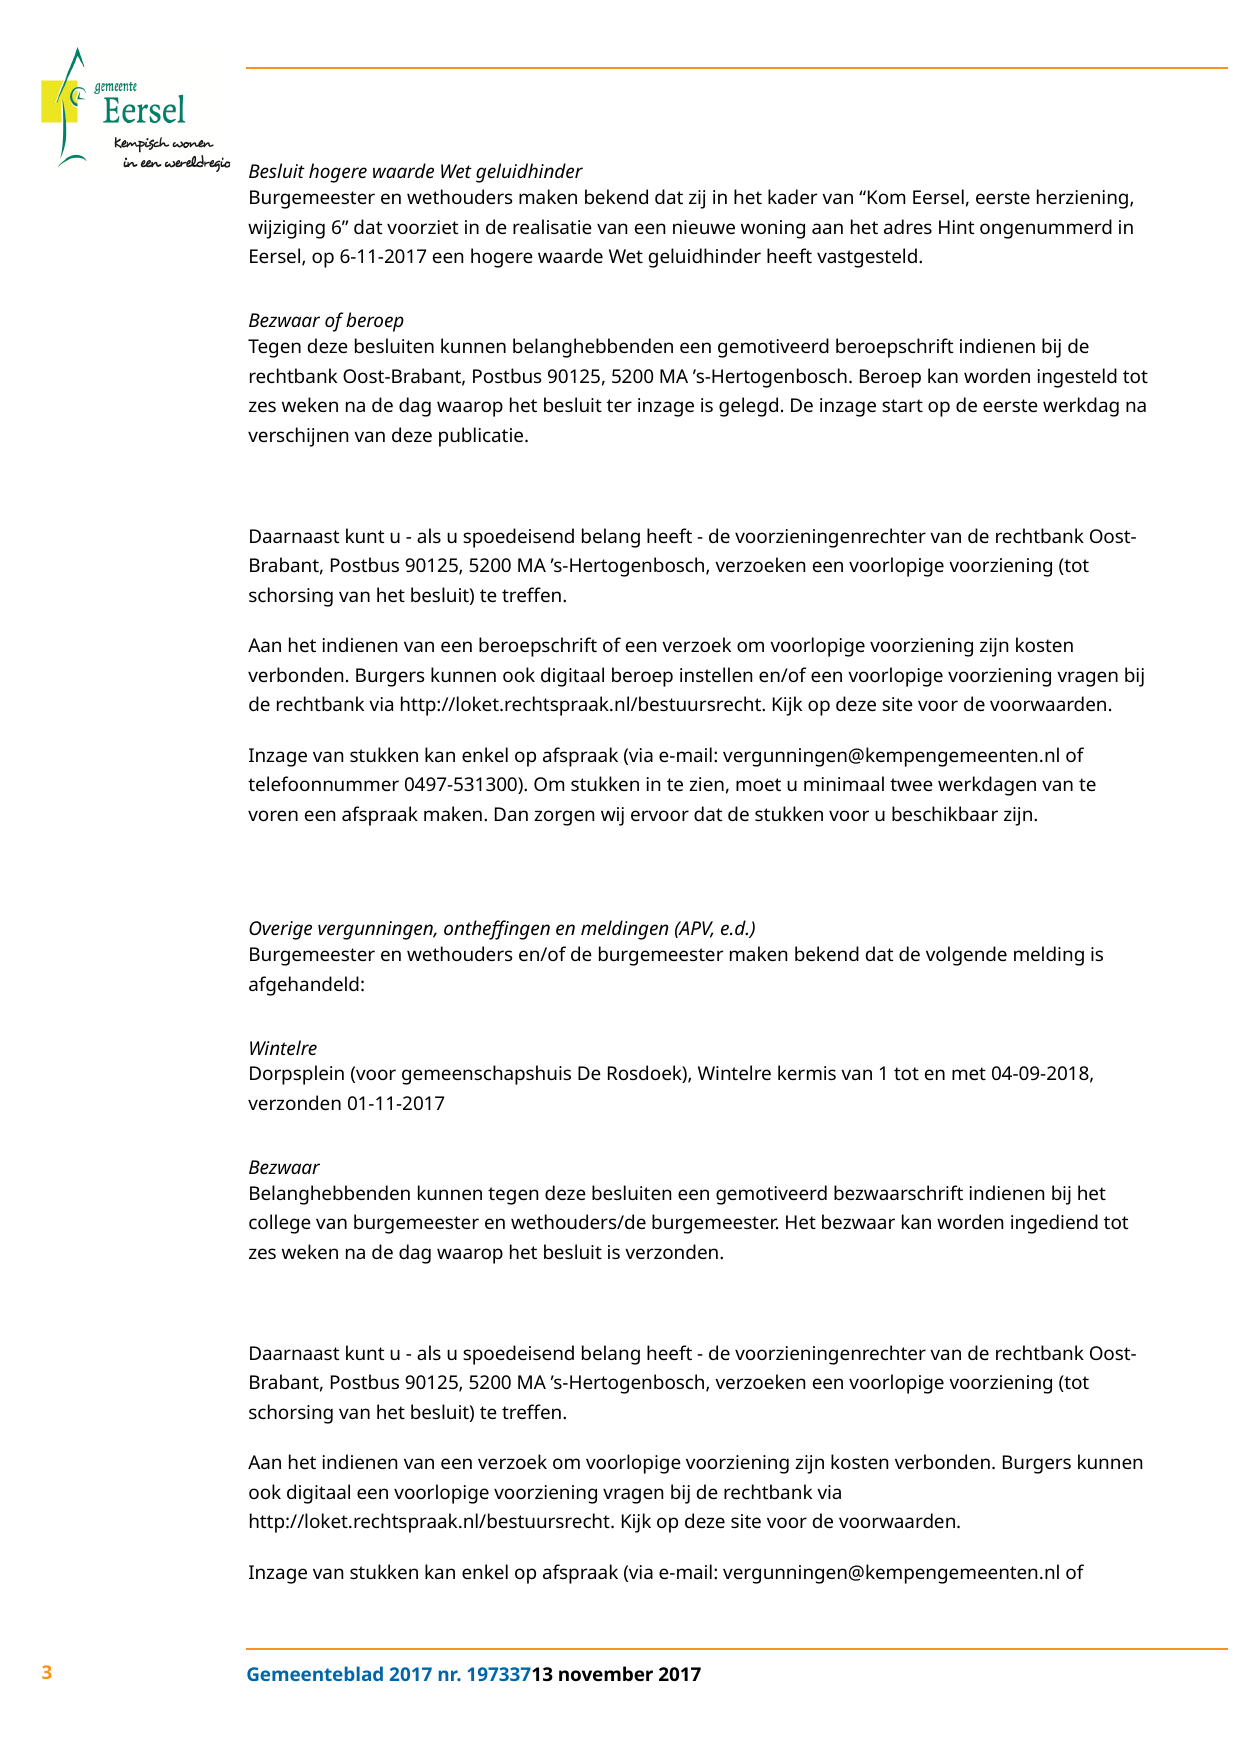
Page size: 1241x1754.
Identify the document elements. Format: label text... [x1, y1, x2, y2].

text Burgemeester en wethouders en/of de burgemeester maken bekend dat de volgende melding is afgehandeld: [248, 941, 1152, 997]
text Wintelre [248, 1035, 1152, 1061]
text Tegen deze besluiten kunnen belanghebbenden een gemotiveerd beroepschrift indienen bij de rechtbank Oost-Brabant, Postbus 90125, 5200 MA ’s-Hertogenbosch. Beroep kan worden ingesteld tot zes weken na de dag waarop het besluit ter inzage is gelegd. De inzage start op de eerste werkdag na verschijnen van deze publicatie. [248, 333, 1152, 448]
text Inzage van stukken kan enkel op afspraak (via e-mail: vergunningen@kempengemeenten.nl of telefoonnummer 0497-531300). Om stukken in te zien, moet u minimaal twee werkdagen van te voren een afspraak maken. Dan zorgen wij ervoor dat de stukken voor u beschikbaar zijn. [248, 742, 1152, 827]
text Bezwaar of beroep [248, 308, 1152, 333]
text Besluit hogere waarde Wet geluidhinder [248, 159, 1152, 184]
text Dorpsplein (voor gemeenschapshuis De Rosdoek), Wintelre kermis van 1 tot en met 04-09-2018, verzonden 01-11-2017 [248, 1061, 1152, 1116]
text Bezwaar [248, 1154, 1152, 1180]
text Burgemeester en wethouders maken bekend dat zij in het kader van “Kom Eersel, eerste herziening, wijziging 6” dat voorziet in de realisatie van een nieuwe woning aan het adres Hint ongenummerd in Eersel, op 6-11-2017 een hogere waarde Wet geluidhinder heeft vastgesteld. [248, 184, 1152, 269]
text Overige vergunningen, ontheffingen en meldingen (APV, e.d.) [248, 916, 1152, 941]
text Aan het indienen van een beroepschrift of een verzoek om voorlopige voorziening zijn kosten verbonden. Burgers kunnen ook digitaal beroep instellen en/of een voorlopige voorziening vragen bij de rechtbank via http://loket.rechtspraak.nl/bestuursrecht. Kijk op deze site voor de voorwaarden. [248, 632, 1152, 717]
text Aan het indienen van een verzoek om voorlopige voorziening zijn kosten verbonden. Burgers kunnen ook digitaal een voorlopige voorziening vragen bij de rechtbank via http://loket.rechtspraak.nl/bestuursrecht. Kijk op deze site voor de voorwaarden. [248, 1449, 1152, 1534]
picture [41, 47, 231, 172]
text Inzage van stukken kan enkel op afspraak (via e-mail: vergunningen@kempengemeenten.nl of [248, 1559, 1152, 1585]
text Belanghebbenden kunnen tegen deze besluiten een gemotiveerd bezwaarschrift indienen bij het college van burgemeester en wethouders/de burgemeester. Het bezwaar kan worden ingediend tot zes weken na de dag waarop het besluit is verzonden. [248, 1180, 1152, 1265]
text Daarnaast kunt u - als u spoedeisend belang heeft - de voorzieningenrechter van de rechtbank Oost-Brabant, Postbus 90125, 5200 MA ’s-Hertogenbosch, verzoeken een voorlopige voorziening (tot schorsing van het besluit) te treffen. [248, 1340, 1152, 1425]
text Daarnaast kunt u - als u spoedeisend belang heeft - de voorzieningenrechter van de rechtbank Oost-Brabant, Postbus 90125, 5200 MA ’s-Hertogenbosch, verzoeken een voorlopige voorziening (tot schorsing van het besluit) te treffen. [248, 523, 1152, 608]
